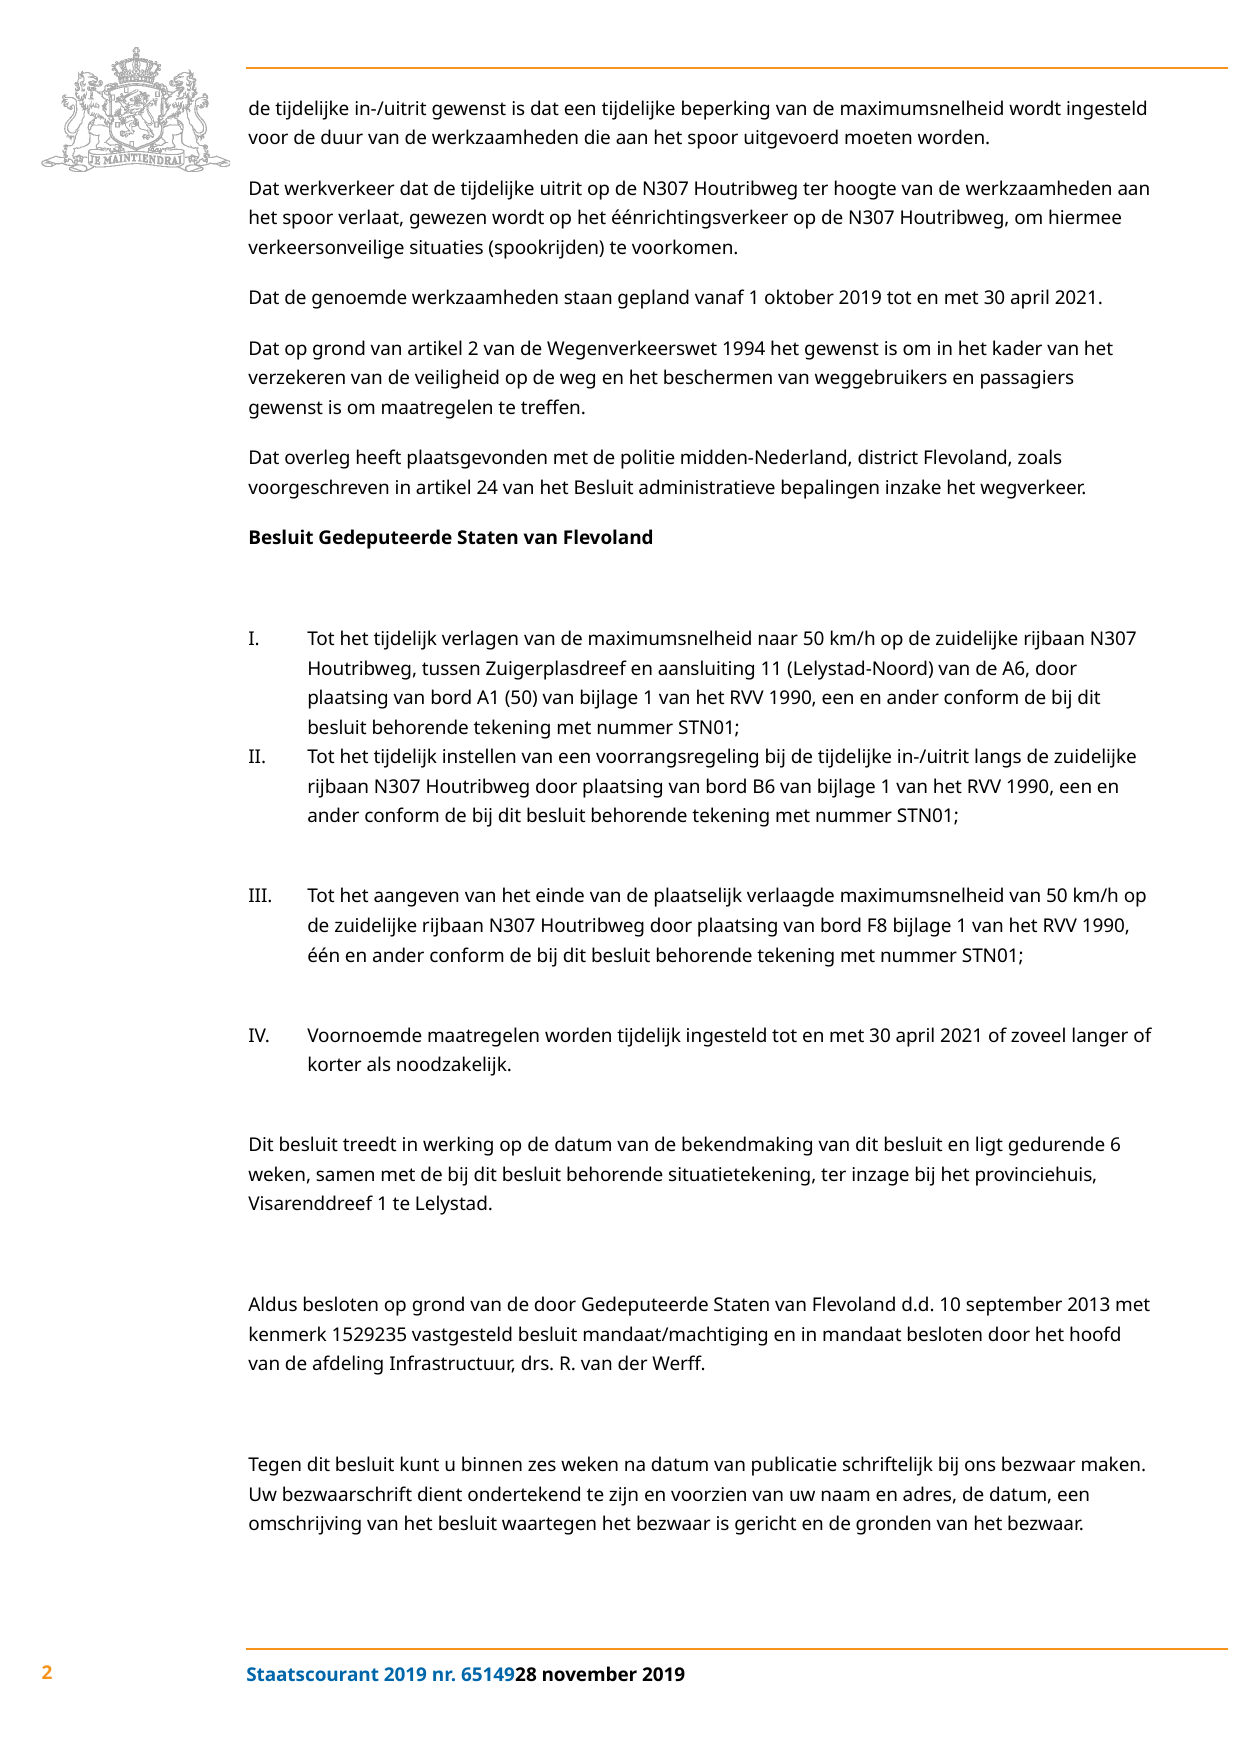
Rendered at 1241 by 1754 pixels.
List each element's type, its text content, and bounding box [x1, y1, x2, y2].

list Tot het tijdelijk verlagen van de maximumsnelheid naar 50 km/h op de zuidelijke rijbaan N307 Houtribweg, tussen Zuigerplasdreef en aansluiting 11 (Lelystad-Noord) van de A6, door plaatsing van bord A1 (50) van bijlage 1 van het RVV 1990, een en ander conform de bij dit besluit behorende tekening met nummer STN01; [248, 625, 1152, 740]
text Dat overleg heeft plaatsgevonden met de politie midden-Nederland, district Flevoland, zoals voorgeschreven in artikel 24 van het Besluit administratieve bepalingen inzake het wegverkeer. [248, 444, 1152, 500]
text Besluit Gedeputeerde Staten van Flevoland [248, 524, 1152, 550]
list Voornoemde maatregelen worden tijdelijk ingesteld tot en met 30 april 2021 of zoveel langer of korter als noodzakelijk. [248, 1022, 1152, 1077]
text Dat de genoemde werkzaamheden staan gepland vanaf 1 oktober 2019 tot en met 30 april 2021. [248, 284, 1152, 310]
text Dit besluit treedt in werking op de datum van de bekendmaking van dit besluit en ligt gedurende 6 weken, samen met de bij dit besluit behorende situatietekening, ter inzage bij het provinciehuis, Visarenddreef 1 te Lelystad. [248, 1131, 1152, 1216]
text de tijdelijke in-/uitrit gewenst is dat een tijdelijke beperking van de maximumsnelheid wordt ingesteld voor de duur van de werkzaamheden die aan het spoor uitgevoerd moeten worden. [248, 95, 1152, 150]
text Tegen dit besluit kunt u binnen zes weken na datum van publicatie schriftelijk bij ons bezwaar maken. Uw bezwaarschrift dient ondertekend te zijn en voorzien van uw naam en adres, de datum, een omschrijving van het besluit waartegen het bezwaar is gericht en de gronden van het bezwaar. [248, 1451, 1152, 1536]
list Tot het tijdelijk instellen van een voorrangsregeling bij de tijdelijke in-/uitrit langs de zuidelijke rijbaan N307 Houtribweg door plaatsing van bord B6 van bijlage 1 van het RVV 1990, een en ander conform de bij dit besluit behorende tekening met nummer STN01; [248, 743, 1152, 828]
picture [41, 47, 231, 172]
text Dat op grond van artikel 2 van de Wegenverkeerswet 1994 het gewenst is om in het kader van het verzekeren van de veiligheid op de weg en het beschermen van weggebruikers en passagiers gewenst is om maatregelen te treffen. [248, 335, 1152, 420]
text Aldus besloten op grond van de door Gedeputeerde Staten van Flevoland d.d. 10 september 2013 met kenmerk 1529235 vastgesteld besluit mandaat/machtiging en in mandaat besloten door het hoofd van de afdeling Infrastructuur, drs. R. van der Werff. [248, 1291, 1152, 1376]
list Tot het aangeven van het einde van de plaatselijk verlaagde maximumsnelheid van 50 km/h op de zuidelijke rijbaan N307 Houtribweg door plaatsing van bord F8 bijlage 1 van het RVV 1990, één en ander conform de bij dit besluit behorende tekening met nummer STN01; [248, 883, 1152, 968]
text Dat werkverkeer dat de tijdelijke uitrit op de N307 Houtribweg ter hoogte van de werkzaamheden aan het spoor verlaat, gewezen wordt op het éénrichtingsverkeer op de N307 Houtribweg, om hiermee verkeersonveilige situaties (spookrijden) te voorkomen. [248, 175, 1152, 260]
